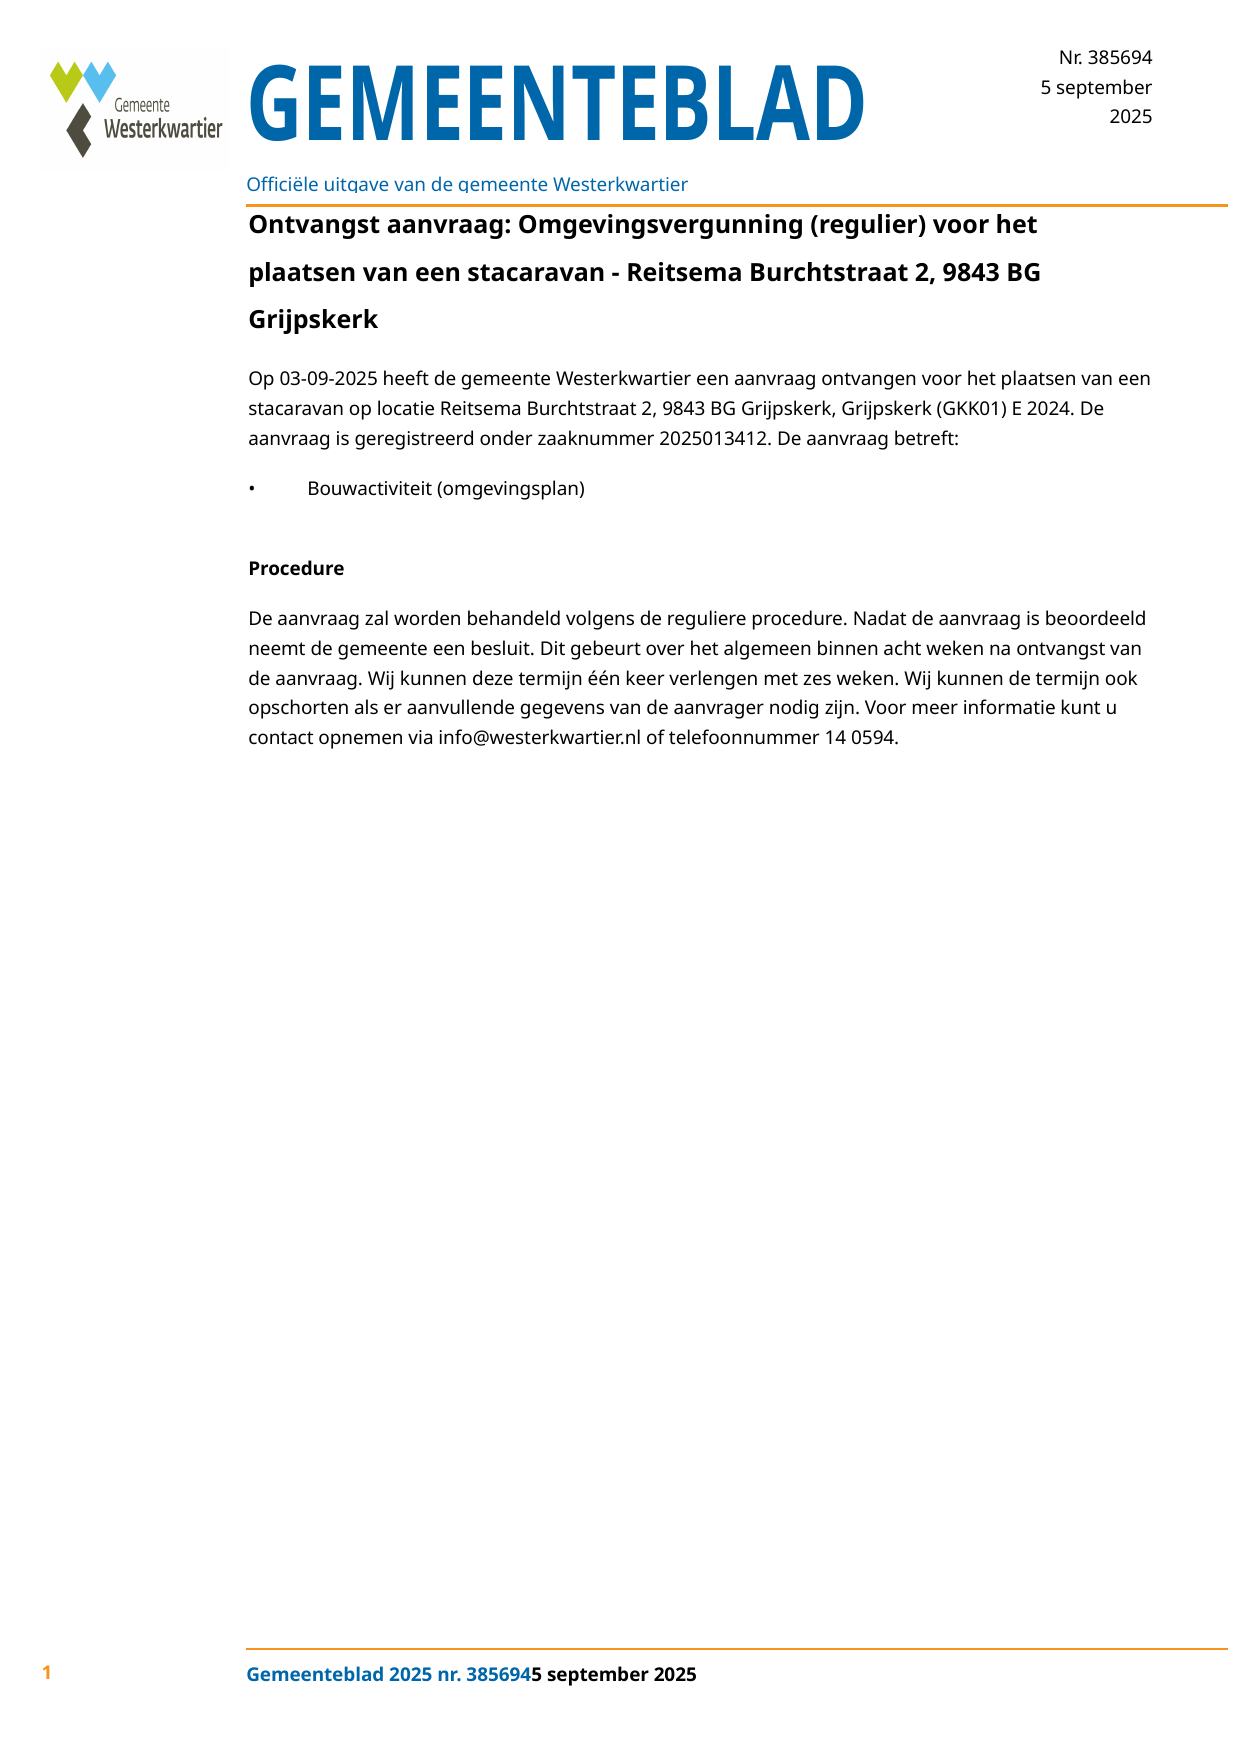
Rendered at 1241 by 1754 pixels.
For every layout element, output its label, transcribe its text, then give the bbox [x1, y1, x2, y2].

list Bouwactiviteit (omgevingsplan) [248, 475, 1152, 501]
picture [41, 47, 231, 172]
text Op 03-09-2025 heeft de gemeente Westerkwartier een aanvraag ontvangen voor het plaatsen van een stacaravan op locatie Reitsema Burchtstraat 2, 9843 BG Grijpskerk, Grijpskerk (GKK01) E 2024. De aanvraag is geregistreerd onder zaaknummer 2025013412. De aanvraag betreft: [248, 366, 1152, 450]
text Procedure [248, 555, 1152, 581]
text De aanvraag zal worden behandeld volgens de reguliere procedure. Nadat de aanvraag is beoordeeld neemt de gemeente een besluit. Dit gebeurt over het algemeen binnen acht weken na ontvangst van de aanvraag. Wij kunnen deze termijn één keer verlengen met zes weken. Wij kunnen de termijn ook opschorten als er aanvullende gegevens van de aanvrager nodig zijn. Voor meer informatie kunt u contact opnemen via info@westerkwartier.nl of telefoonnummer 14 0594. [248, 606, 1152, 749]
text Ontvangst aanvraag: Omgevingsvergunning (regulier) voor het plaatsen van een stacaravan - Reitsema Burchtstraat 2, 9843 BG Grijpskerk [248, 207, 1152, 336]
